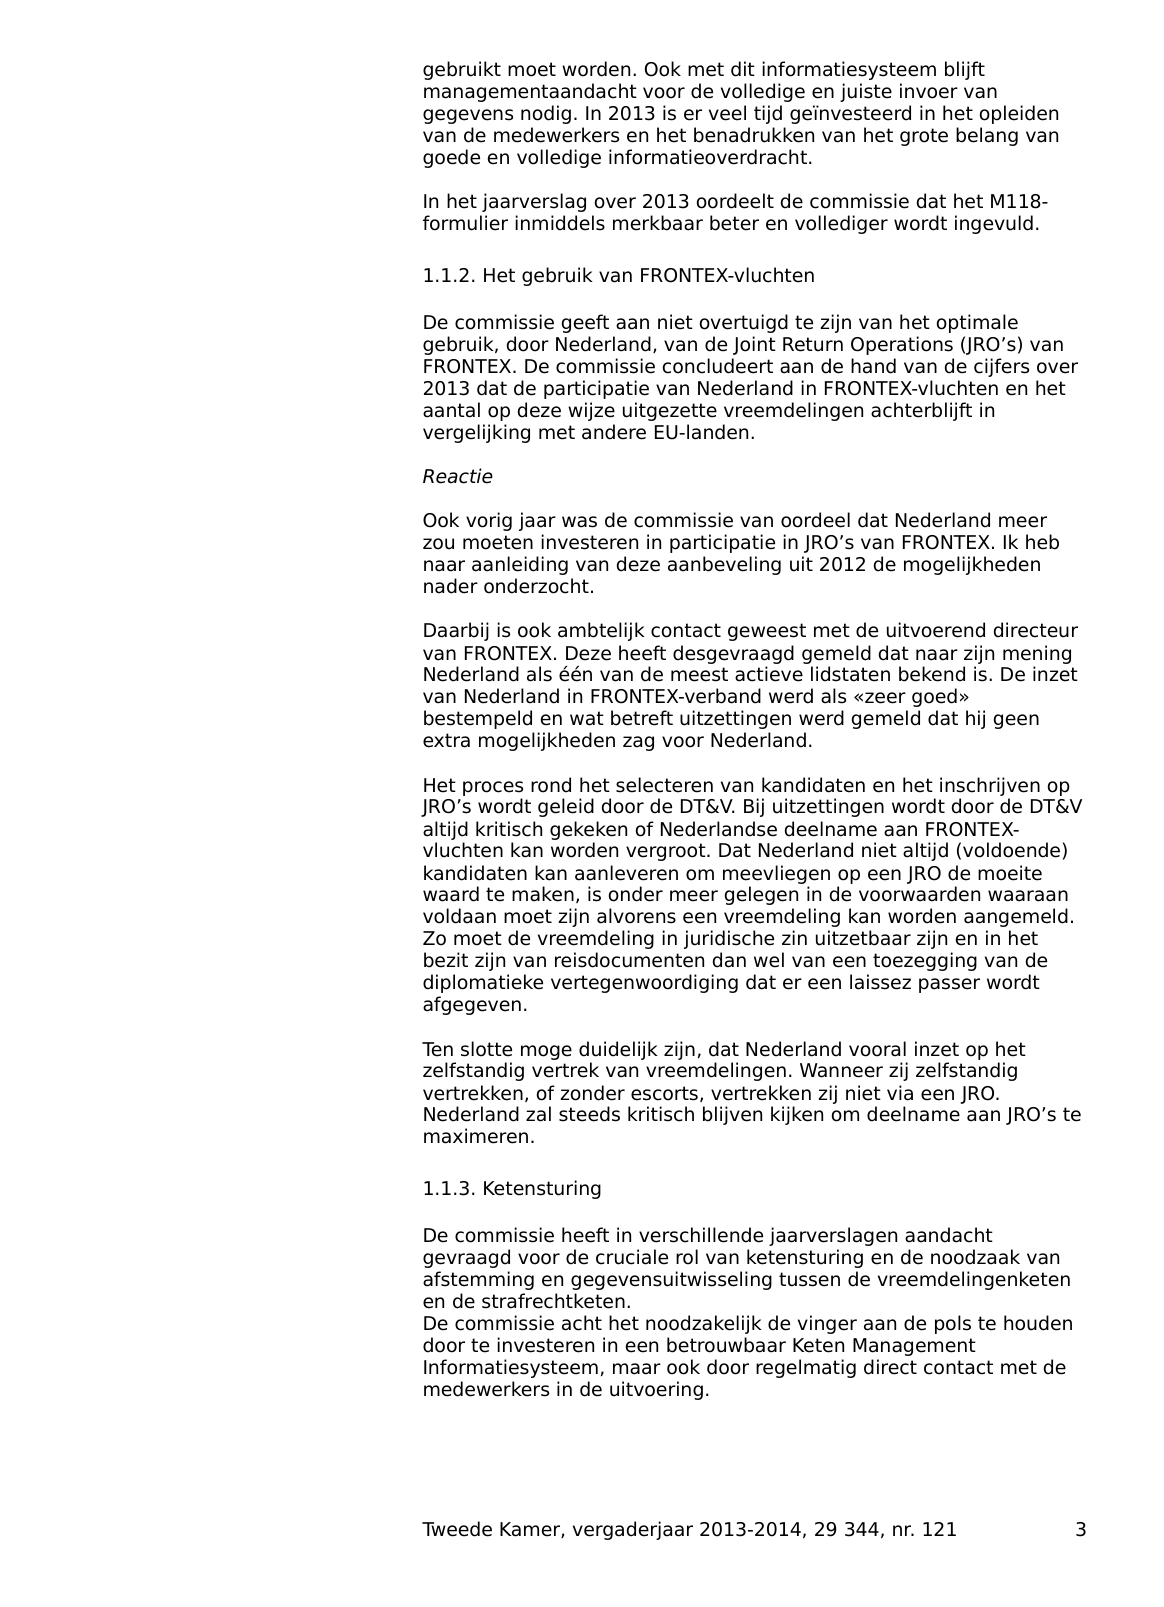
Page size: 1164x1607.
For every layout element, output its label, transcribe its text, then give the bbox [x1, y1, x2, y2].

text gebruikt moet worden. Ook met dit informatiesysteem blijft managementaandacht voor de volledige en juiste invoer van gegevens nodig. In 2013 is er veel tijd geïnvesteerd in het opleiden van de medewerkers en het benadrukken van het grote belang van goede en volledige informatieoverdracht. [422, 59, 1087, 169]
text De commissie geeft aan niet overtuigd te zijn van het optimale gebruik, door Nederland, van de Joint Return Operations (JRO’s) van FRONTEX. De commissie concludeert aan de hand van de cijfers over 2013 dat de participatie van Nederland in FRONTEX-vluchten en het aantal op deze wijze uitgezette vreemdelingen achterblijft in vergelijking met andere EU-landen. [422, 312, 1087, 444]
subtitle 1.1.2. Het gebruik van FRONTEX-vluchten [422, 265, 1087, 287]
text Ook vorig jaar was de commissie van oordeel dat Nederland meer zou moeten investeren in participatie in JRO’s van FRONTEX. Ik heb naar aanleiding van deze aanbeveling uit 2012 de mogelijkheden nader onderzocht. [422, 510, 1087, 598]
text De commissie acht het noodzakelijk de vinger aan de pols te houden door te investeren in een betrouwbaar Keten Management Informatiesysteem, maar ook door regelmatig direct contact met de medewerkers in de uitvoering. [422, 1313, 1087, 1401]
text In het jaarverslag over 2013 oordeelt de commissie dat het M118-formulier inmiddels merkbaar beter en vollediger wordt ingevuld. [422, 191, 1087, 235]
text Ten slotte moge duidelijk zijn, dat Nederland vooral inzet op het zelfstandig vertrek van vreemdelingen. Wanneer zij zelfstandig vertrekken, of zonder escorts, vertrekken zij niet via een JRO. [422, 1038, 1087, 1104]
text Daarbij is ook ambtelijk contact geweest met de uitvoerend directeur van FRONTEX. Deze heeft desgevraagd gemeld dat naar zijn mening Nederland als één van de meest actieve lidstaten bekend is. De inzet van Nederland in FRONTEX-verband werd als «zeer goed» bestempeld en wat betreft uitzettingen werd gemeld dat hij geen extra mogelijkheden zag voor Nederland. [422, 620, 1087, 752]
text Het proces rond het selecteren van kandidaten en het inschrijven op JRO’s wordt geleid door de DT&V. Bij uitzettingen wordt door de DT&V altijd kritisch gekeken of Nederlandse deelname aan FRONTEX-vluchten kan worden vergroot. Dat Nederland niet altijd (voldoende) kandidaten kan aanleveren om meevliegen op een JRO de moeite waard te maken, is onder meer gelegen in de voorwaarden waaraan voldaan moet zijn alvorens een vreemdeling kan worden aangemeld. Zo moet de vreemdeling in juridische zin uitzetbaar zijn en in het bezit zijn van reisdocumenten dan wel van een toezegging van de diplomatieke vertegenwoordiging dat er een laissez passer wordt afgegeven. [422, 774, 1087, 1016]
text Nederland zal steeds kritisch blijven kijken om deelname aan JRO’s te maximeren. [422, 1104, 1087, 1148]
text De commissie heeft in verschillende jaarverslagen aandacht gevraagd voor de cruciale rol van ketensturing en de noodzaak van afstemming en gegevensuitwisseling tussen de vreemdelingenketen en de strafrechtketen. [422, 1225, 1087, 1313]
subtitle 1.1.3. Ketensturing [422, 1178, 1087, 1200]
subtitle Reactie [422, 466, 1087, 488]
